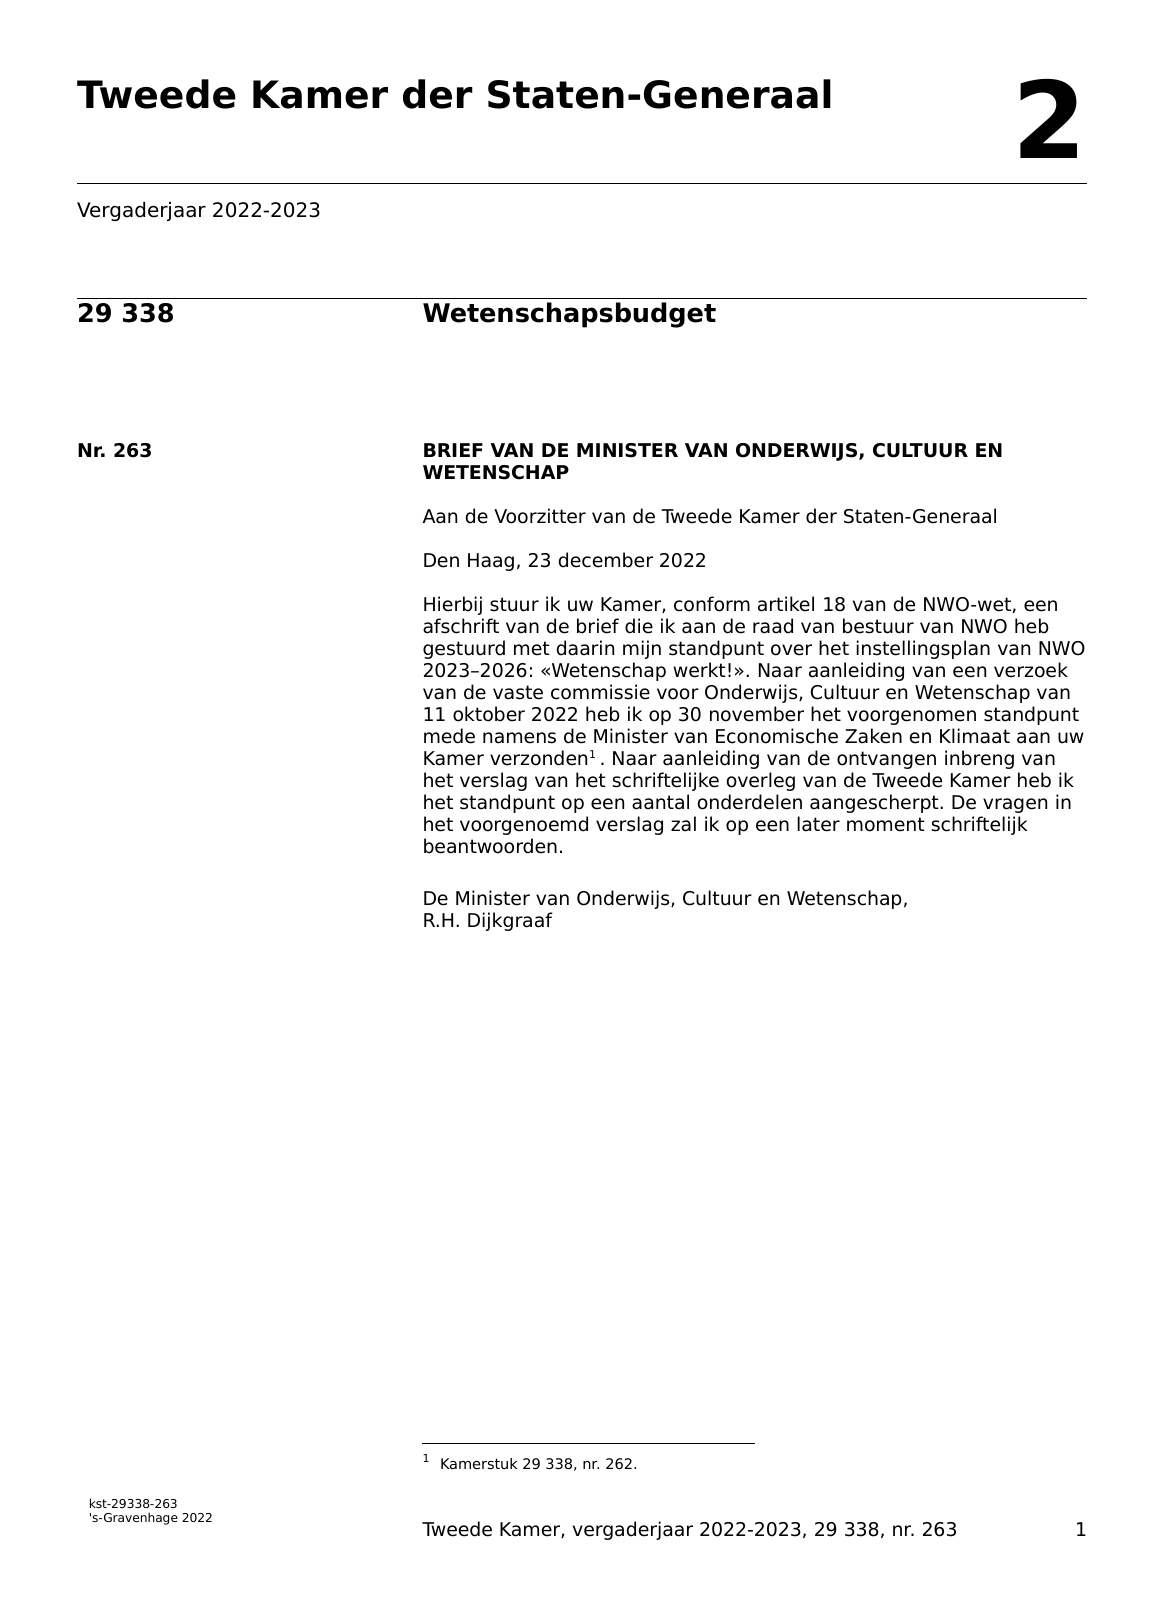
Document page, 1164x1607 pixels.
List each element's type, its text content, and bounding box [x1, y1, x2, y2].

subtitle Nr. 263 BRIEF VAN DE MINISTER VAN ONDERWIJS, CULTUUR EN WETENSCHAP [77, 440, 1087, 484]
text Aan de Voorzitter van de Tweede Kamer der Staten-Generaal [422, 506, 1087, 528]
text kst-29338-263 [88, 1497, 323, 1511]
text Hierbij stuur ik uw Kamer, conform artikel 18 van de NWO-wet, een afschrift van de brief die ik aan de raad van bestuur van NWO heb gestuurd met daarin mijn standpunt over het instellingsplan van NWO 2023–2026: «Wetenschap werkt!». Naar aanleiding van een verzoek van de vaste commissie voor Onderwijs, Cultuur en Wetenschap van 11 oktober 2022 heb ik op 30 november het voorgenomen standpunt mede namens de Minister van Economische Zaken en Klimaat aan uw Kamer verzonden. Naar aanleiding van de ontvangen inbreng van het verslag van het schriftelijke overleg van de Tweede Kamer heb ik het standpunt op een aantal onderdelen aangescherpt. De vragen in het voorgenoemd verslag zal ik op een later moment schriftelijk beantwoorden. [422, 594, 1087, 858]
table_header 2 [886, 59, 1087, 183]
text Den Haag, 23 december 2022 [422, 550, 1087, 572]
text 's-Gravenhage 2022 [88, 1511, 323, 1525]
text De Minister van Onderwijs, Cultuur en Wetenschap, R.H. Dijkgraaf [422, 888, 1087, 932]
table_header Tweede Kamer der Staten-Generaal [77, 59, 886, 183]
subtitle 29 338 Wetenschapsbudget [77, 299, 1087, 329]
text Kamerstuk 29 338, nr. 262. [422, 1452, 1087, 1474]
table_cell Vergaderjaar 2022-2023 [77, 184, 1087, 298]
